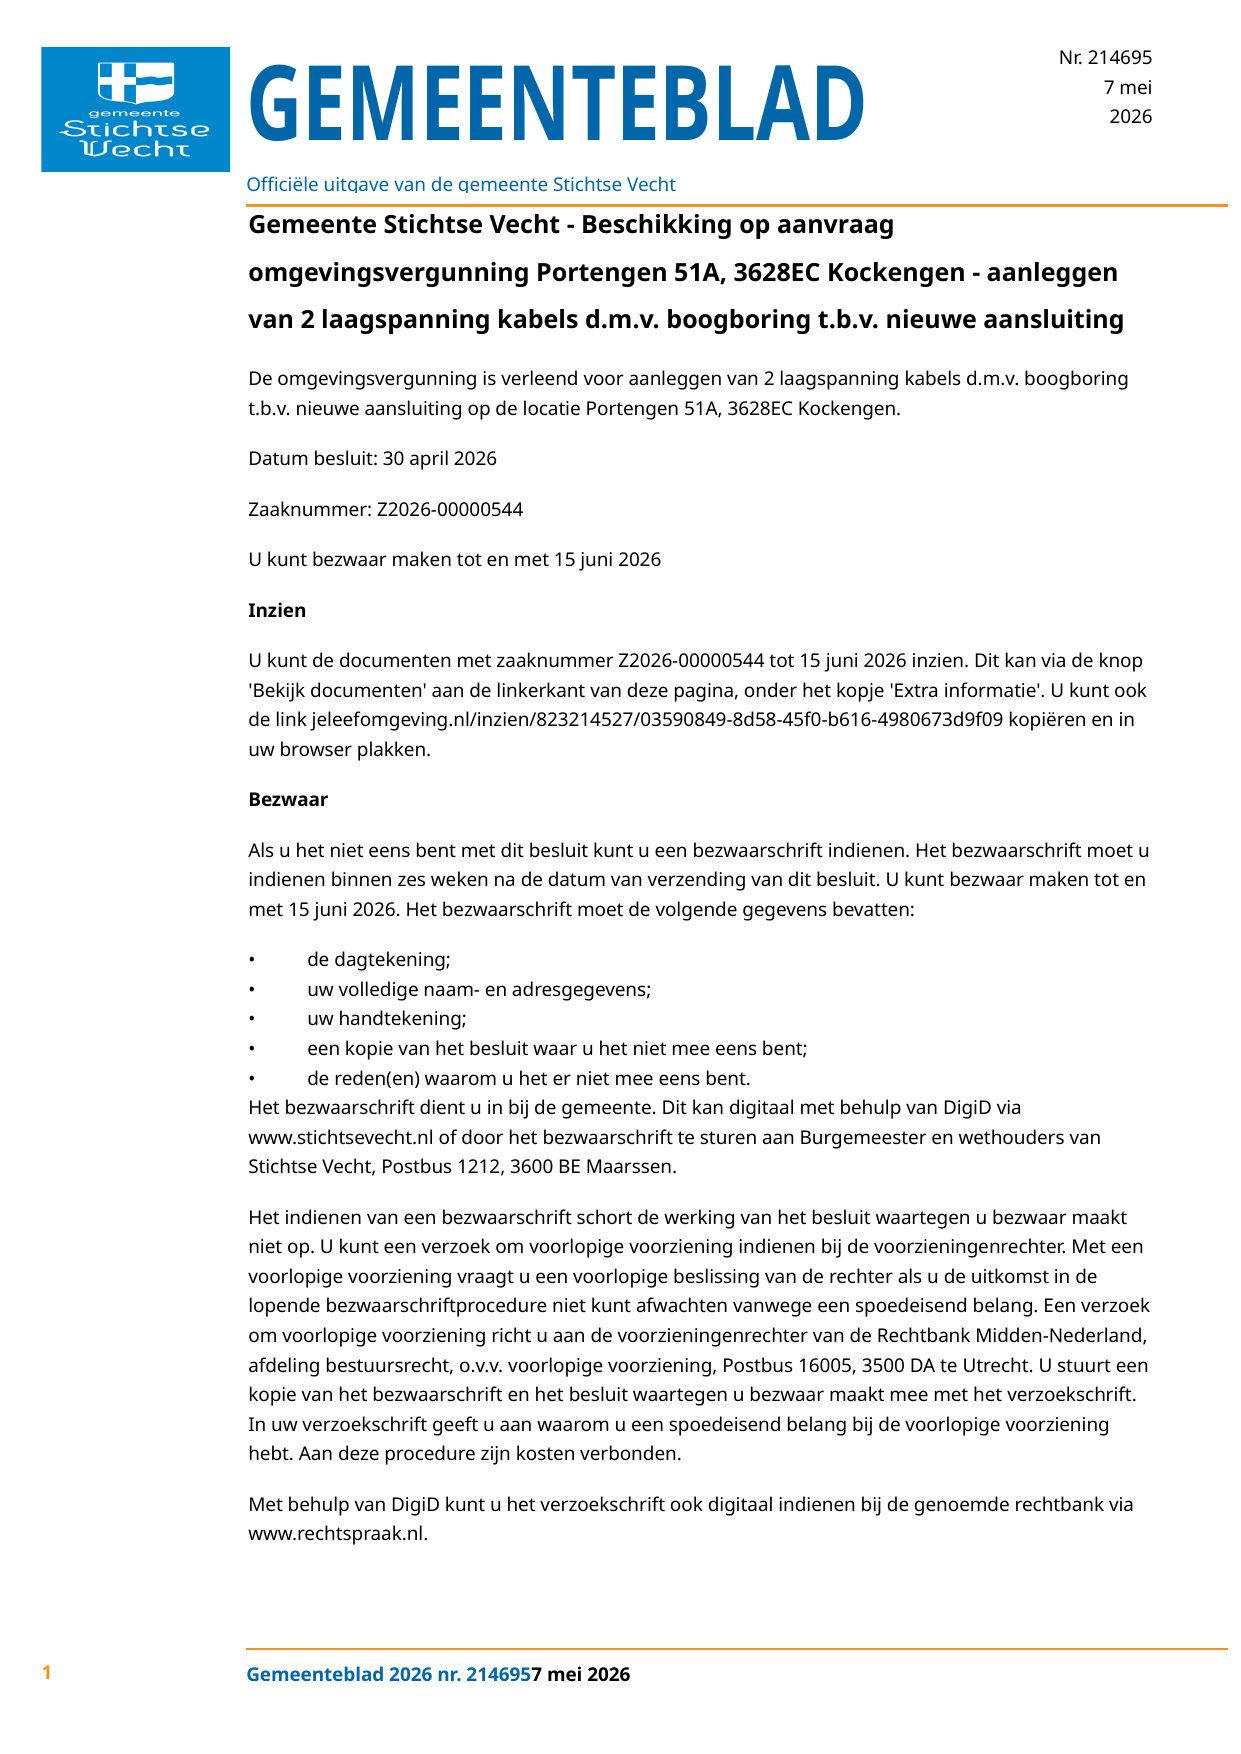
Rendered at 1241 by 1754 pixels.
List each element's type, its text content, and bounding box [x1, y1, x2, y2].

list de dagtekening; [248, 946, 1152, 972]
text Inzien [248, 597, 1152, 622]
picture [137, 63, 174, 103]
picture [99, 63, 135, 101]
text Zaaknummer: Z2026-00000544 [248, 496, 1152, 522]
text Datum besluit: 30 april 2026 [248, 446, 1152, 471]
text Als u het niet eens bent met dit besluit kunt u een bezwaarschrift indienen. Het bezwaarschrift moet u indienen binnen zes weken na de datum van verzending van dit besluit. U kunt bezwaar maken tot en met 15 juni 2026. Het bezwaarschrift moet de volgende gegevens bevatten: [248, 837, 1152, 922]
text Bezwaar [248, 786, 1152, 812]
text Met behulp van DigiD kunt u het verzoekschrift ook digitaal indienen bij de genoemde rechtbank via www.rechtspraak.nl. [248, 1491, 1152, 1546]
list uw handtekening; [248, 1006, 1152, 1031]
text De omgevingsvergunning is verleend voor aanleggen van 2 laagspanning kabels d.m.v. boogboring t.b.v. nieuwe aansluiting op de locatie Portengen 51A, 3628EC Kockengen. [248, 366, 1152, 421]
text Het indienen van een bezwaarschrift schort de werking van het besluit waartegen u bezwaar maakt niet op. U kunt een verzoek om voorlopige voorziening indienen bij de voorzieningenrechter. Met een voorlopige voorziening vraagt u een voorlopige beslissing van de rechter als u de uitkomst in de lopende bezwaarschriftprocedure niet kunt afwachten vanwege een spoedeisend belang. Een verzoek om voorlopige voorziening richt u aan de voorzieningenrechter van de Rechtbank Midden-Nederland, afdeling bestuursrecht, o.v.v. voorlopige voorziening, Postbus 16005, 3500 DA te Utrecht. U stuurt een kopie van het bezwaarschrift en het besluit waartegen u bezwaar maakt mee met het verzoekschrift. In uw verzoekschrift geeft u aan waarom u een spoedeisend belang bij de voorlopige voorziening hebt. Aan deze procedure zijn kosten verbonden. [248, 1204, 1152, 1466]
list een kopie van het besluit waar u het niet mee eens bent; [248, 1035, 1152, 1061]
text U kunt de documenten met zaaknummer Z2026-00000544 tot 15 juni 2026 inzien. Dit kan via de knop 'Bekijk documenten' aan de linkerkant van deze pagina, onder het kopje 'Extra informatie'. U kunt ook de link jeleefomgeving.nl/inzien/823214527/03590849-8d58-45f0-b616-4980673d9f09 kopiëren en in uw browser plakken. [248, 647, 1152, 762]
text U kunt bezwaar maken tot en met 15 juni 2026 [248, 546, 1152, 572]
text Het bezwaarschrift dient u in bij de gemeente. Dit kan digitaal met behulp van DigiD via www.stichtsevecht.nl of door het bezwaarschrift te sturen aan Burgemeester en wethouders van Stichtse Vecht, Postbus 1212, 3600 BE Maarssen. [248, 1094, 1152, 1179]
list uw volledige naam- en adresgegevens; [248, 976, 1152, 1002]
text Gemeente Stichtse Vecht - Beschikking op aanvraag omgevingsvergunning Portengen 51A, 3628EC Kockengen - aanleggen van 2 laagspanning kabels d.m.v. boogboring t.b.v. nieuwe aansluiting [248, 207, 1152, 336]
list de reden(en) waarom u het er niet mee eens bent. [248, 1065, 1152, 1090]
